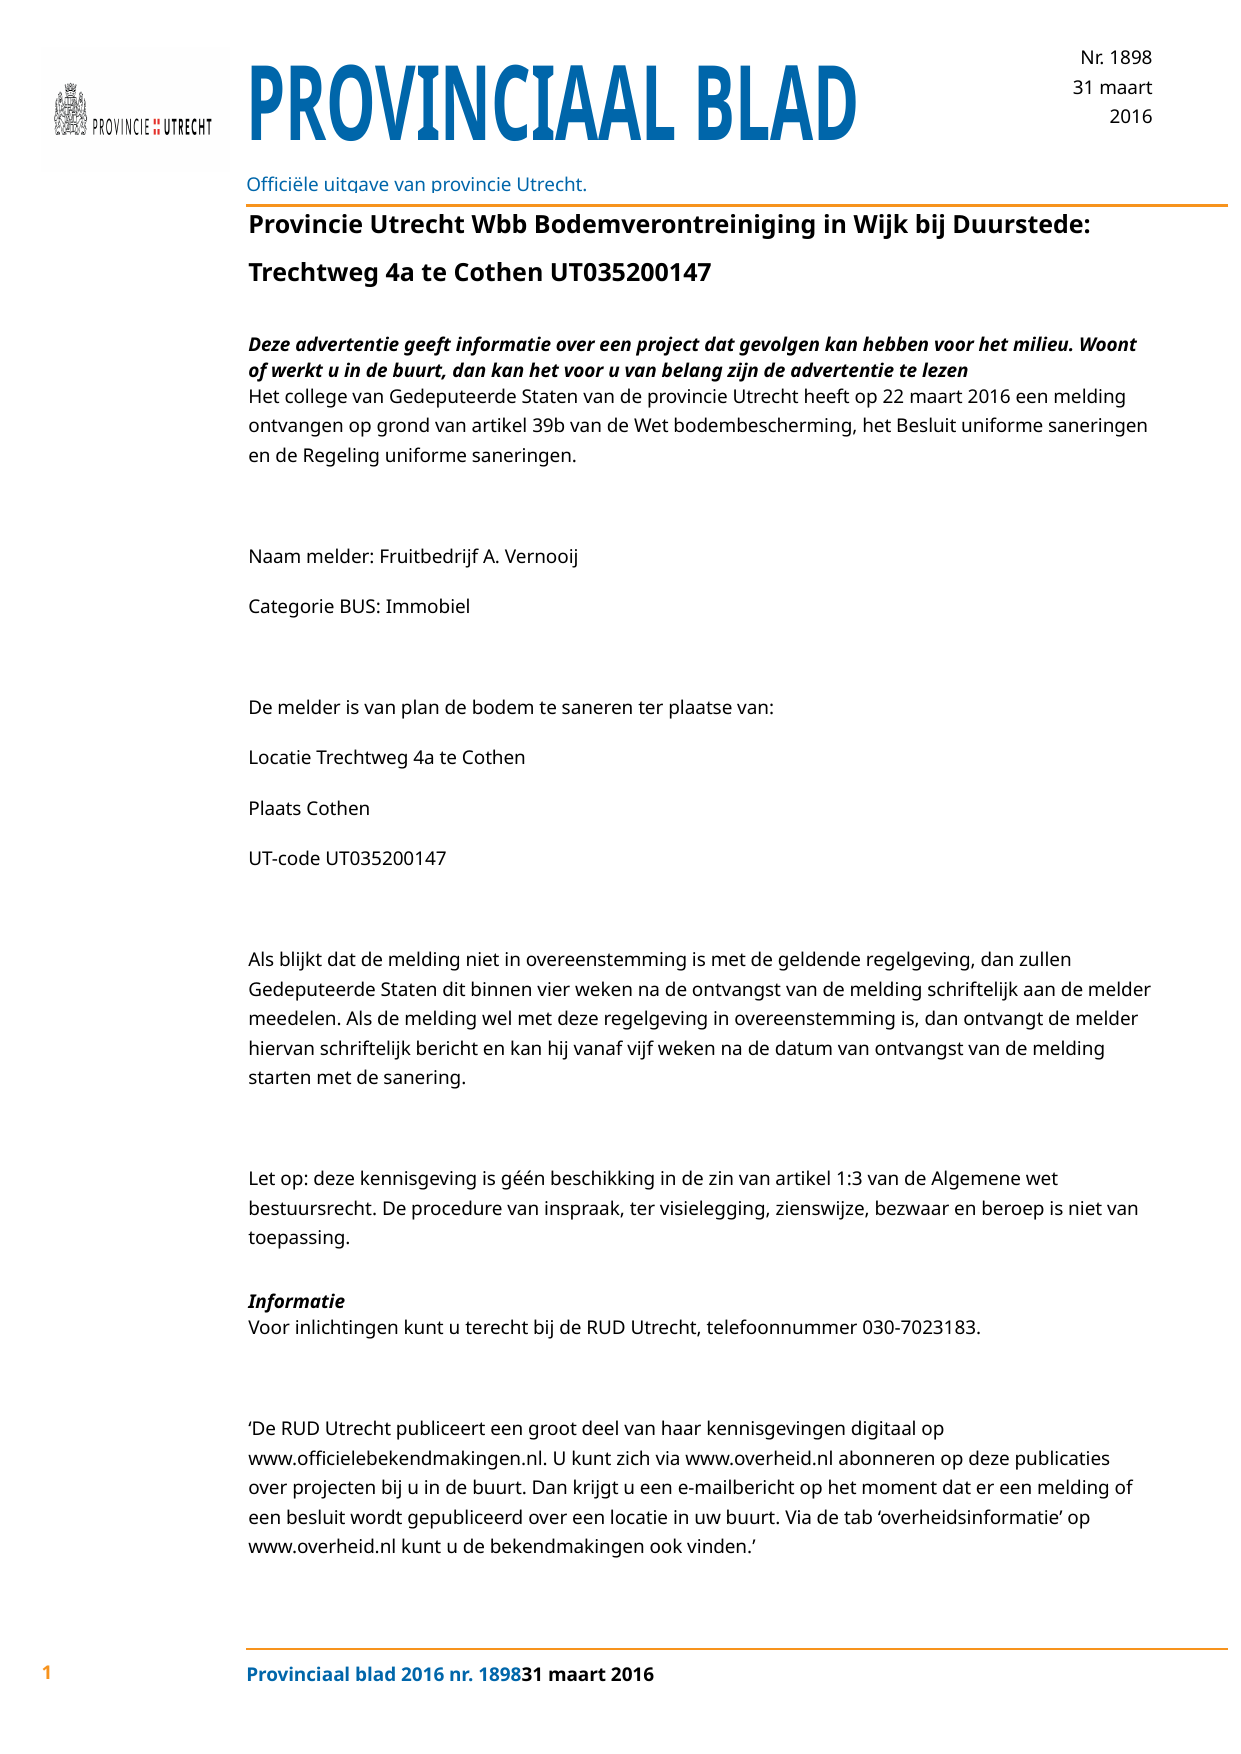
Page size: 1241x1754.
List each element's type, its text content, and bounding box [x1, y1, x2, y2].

text UT-code UT035200147 [248, 845, 1152, 871]
text Locatie Trechtweg 4a te Cothen [248, 744, 1152, 770]
text Het college van Gedeputeerde Staten van de provincie Utrecht heeft op 22 maart 2016 een melding ontvangen op grond van artikel 39b van de Wet bodembescherming, het Besluit uniforme saneringen en de Regeling uniforme saneringen. [248, 383, 1152, 468]
text Informatie [248, 1288, 1152, 1314]
text De melder is van plan de bodem te saneren ter plaatse van: [248, 694, 1152, 720]
text Let op: deze kennisgeving is géén beschikking in de zin van artikel 1:3 van de Algemene wet bestuursrecht. De procedure van inspraak, ter visielegging, zienswijze, bezwaar en beroep is niet van toepassing. [248, 1165, 1152, 1250]
text ‘De RUD Utrecht publiceert een groot deel van haar kennisgevingen digitaal op www.officielebekendmakingen.nl. U kunt zich via www.overheid.nl abonneren op deze publicaties over projecten bij u in de buurt. Dan krijgt u een e-mailbericht op het moment dat er een melding of een besluit wordt gepubliceerd over een locatie in uw buurt. Via de tab ‘overheidsinformatie’ op www.overheid.nl kunt u de bekendmakingen ook vinden.’ [248, 1415, 1152, 1559]
text Voor inlichtingen kunt u terecht bij de RUD Utrecht, telefoonnummer 030-7023183. [248, 1314, 1152, 1340]
text Als blijkt dat de melding niet in overeenstemming is met de geldende regelgeving, dan zullen Gedeputeerde Staten dit binnen vier weken na de ontvangst van de melding schriftelijk aan de melder meedelen. Als de melding wel met deze regelgeving in overeenstemming is, dan ontvangt de melder hiervan schriftelijk bericht en kan hij vanaf vijf weken na de datum van ontvangst van de melding starten met de sanering. [248, 946, 1152, 1090]
picture [41, 47, 231, 172]
text Plaats Cothen [248, 795, 1152, 821]
text Naam melder: Fruitbedrijf A. Vernooij [248, 543, 1152, 569]
text Categorie BUS: Immobiel [248, 593, 1152, 619]
text Provincie Utrecht Wbb Bodemverontreiniging in Wijk bij Duurstede: Trechtweg 4a te Cothen UT035200147 [248, 207, 1152, 288]
text Deze advertentie geeft informatie over een project dat gevolgen kan hebben voor het milieu. Woont of werkt u in de buurt, dan kan het voor u van belang zijn de advertentie te lezen [248, 331, 1152, 383]
